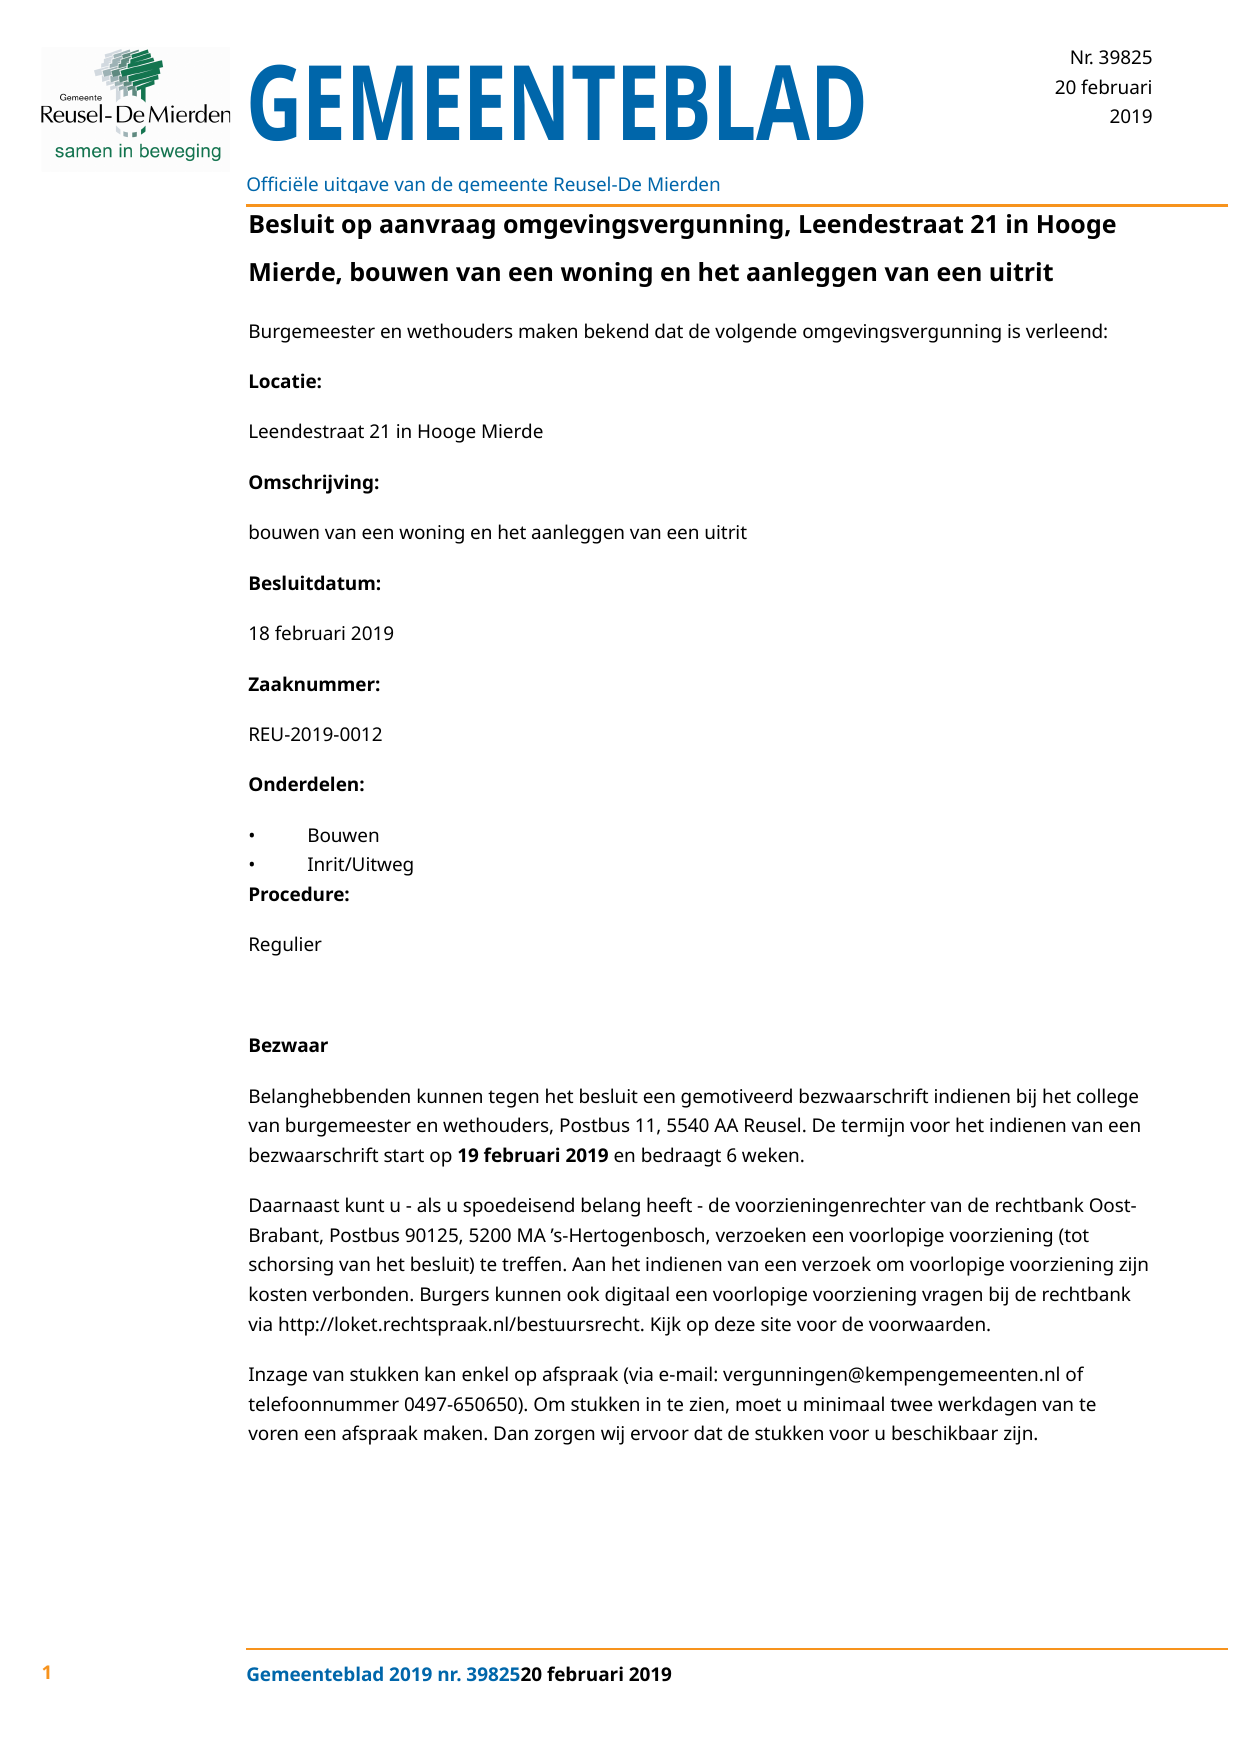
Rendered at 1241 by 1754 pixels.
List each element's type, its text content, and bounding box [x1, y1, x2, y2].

text Daarnaast kunt u - als u spoedeisend belang heeft - de voorzieningenrechter van de rechtbank Oost-Brabant, Postbus 90125, 5200 MA ’s-Hertogenbosch, verzoeken een voorlopige voorziening (tot schorsing van het besluit) te treffen. Aan het indienen van een verzoek om voorlopige voorziening zijn kosten verbonden. Burgers kunnen ook digitaal een voorlopige voorziening vragen bij de rechtbank via http://loket.rechtspraak.nl/bestuursrecht. Kijk op deze site voor de voorwaarden. [248, 1192, 1152, 1337]
text Besluit op aanvraag omgevingsvergunning, Leendestraat 21 in Hooge Mierde, bouwen van een woning en het aanleggen van een uitrit [248, 207, 1152, 288]
text Belanghebbenden kunnen tegen het besluit een gemotiveerd bezwaarschrift indienen bij het college van burgemeester en wethouders, Postbus 11, 5540 AA Reusel. De termijn voor het indienen van een bezwaarschrift start op 19 februari 2019 en bedraagt 6 weken. [248, 1083, 1152, 1168]
text Locatie: [248, 368, 1152, 394]
text Zaaknummer: [248, 671, 1152, 697]
text Inzage van stukken kan enkel op afspraak (via e-mail: vergunningen@kempengemeenten.nl of telefoonnummer 0497-650650). Om stukken in te zien, moet u minimaal twee werkdagen van te voren een afspraak maken. Dan zorgen wij ervoor dat de stukken voor u beschikbaar zijn. [248, 1361, 1152, 1446]
text 18 februari 2019 [248, 620, 1152, 646]
list Inrit/Uitweg [248, 852, 1152, 877]
text Procedure: [248, 881, 1152, 907]
text Leendestraat 21 in Hooge Mierde [248, 419, 1152, 444]
text Bezwaar [248, 1032, 1152, 1058]
picture [41, 47, 231, 172]
text Burgemeester en wethouders maken bekend dat de volgende omgevingsvergunning is verleend: [248, 318, 1152, 344]
text Onderdelen: [248, 772, 1152, 797]
list Bouwen [248, 822, 1152, 848]
text REU-2019-0012 [248, 721, 1152, 747]
text bouwen van een woning en het aanleggen van een uitrit [248, 519, 1152, 545]
text Besluitdatum: [248, 570, 1152, 596]
text Regulier [248, 932, 1152, 957]
text Omschrijving: [248, 469, 1152, 495]
